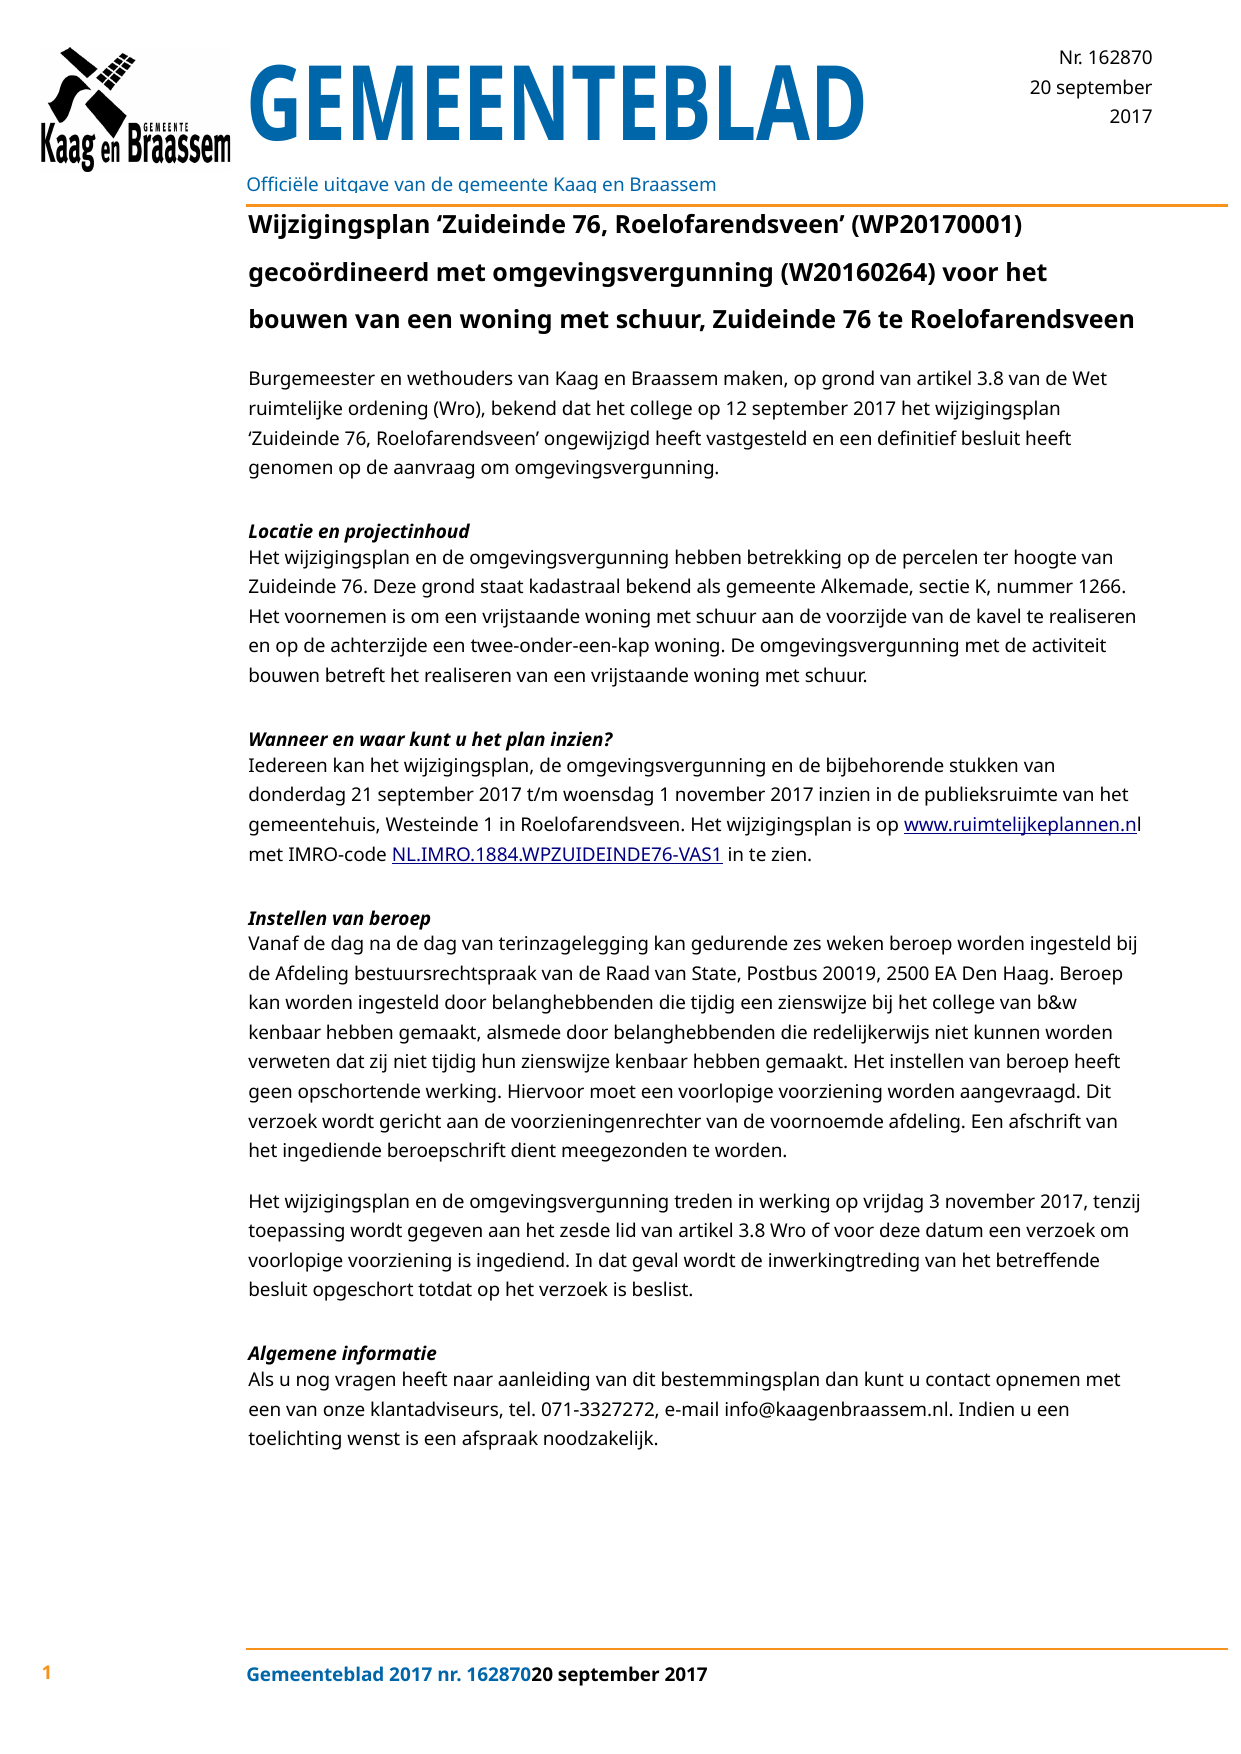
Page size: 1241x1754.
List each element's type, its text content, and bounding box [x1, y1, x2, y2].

text Wijzigingsplan ‘Zuideinde 76, Roelofarendsveen’ (WP20170001) gecoördineerd met omgevingsvergunning (W20160264) voor het bouwen van een woning met schuur, Zuideinde 76 te Roelofarendsveen [248, 207, 1152, 336]
picture [41, 47, 231, 172]
text Instellen van beroep [248, 905, 1152, 930]
text Het wijzigingsplan en de omgevingsvergunning treden in werking op vrijdag 3 november 2017, tenzij toepassing wordt gegeven aan het zesde lid van artikel 3.8 Wro of voor deze datum een verzoek om voorlopige voorziening is ingediend. In dat geval wordt de inwerkingtreding van het betreffende besluit opgeschort totdat op het verzoek is beslist. [248, 1188, 1152, 1302]
text Algemene informatie [248, 1341, 1152, 1366]
text Vanaf de dag na de dag van terinzagelegging kan gedurende zes weken beroep worden ingesteld bij de Afdeling bestuursrechtspraak van de Raad van State, Postbus 20019, 2500 EA Den Haag. Beroep kan worden ingesteld door belanghebbenden die tijdig een zienswijze bij het college van b&w kenbaar hebben gemaakt, alsmede door belanghebbenden die redelijkerwijs niet kunnen worden verweten dat zij niet tijdig hun zienswijze kenbaar hebben gemaakt. Het instellen van beroep heeft geen opschortende werking. Hiervoor moet een voorlopige voorziening worden aangevraagd. Dit verzoek wordt gericht aan de voorzieningenrechter van de voornoemde afdeling. Een afschrift van het ingediende beroepschrift dient meegezonden te worden. [248, 930, 1152, 1163]
text Als u nog vragen heeft naar aanleiding van dit bestemmingsplan dan kunt u contact opnemen met een van onze klantadviseurs, tel. 071-3327272, e-mail info@kaagenbraassem.nl. Indien u een toelichting wenst is een afspraak noodzakelijk. [248, 1366, 1152, 1451]
text Burgemeester en wethouders van Kaag en Braassem maken, op grond van artikel 3.8 van de Wet ruimtelijke ordening (Wro), bekend dat het college op 12 september 2017 het wijzigingsplan ‘Zuideinde 76, Roelofarendsveen’ ongewijzigd heeft vastgesteld en een definitief besluit heeft genomen op de aanvraag om omgevingsvergunning. [248, 366, 1152, 480]
text Wanneer en waar kunt u het plan inzien? [248, 726, 1152, 752]
text Het wijzigingsplan en de omgevingsvergunning hebben betrekking op de percelen ter hoogte van Zuideinde 76. Deze grond staat kadastraal bekend als gemeente Alkemade, sectie K, nummer 1266. Het voornemen is om een vrijstaande woning met schuur aan de voorzijde van de kavel te realiseren en op de achterzijde een twee-onder-een-kap woning. De omgevingsvergunning met de activiteit bouwen betreft het realiseren van een vrijstaande woning met schuur. [248, 544, 1152, 688]
text Iedereen kan het wijzigingsplan, de omgevingsvergunning en de bijbehorende stukken van donderdag 21 september 2017 t/m woensdag 1 november 2017 inzien in de publieksruimte van het gemeentehuis, Westeinde 1 in Roelofarendsveen. Het wijzigingsplan is op www.ruimtelijkeplannen.nl met IMRO-code NL.IMRO.1884.WPZUIDEINDE76-VAS1 in te zien. [248, 752, 1152, 866]
text Locatie en projectinhoud [248, 518, 1152, 544]
